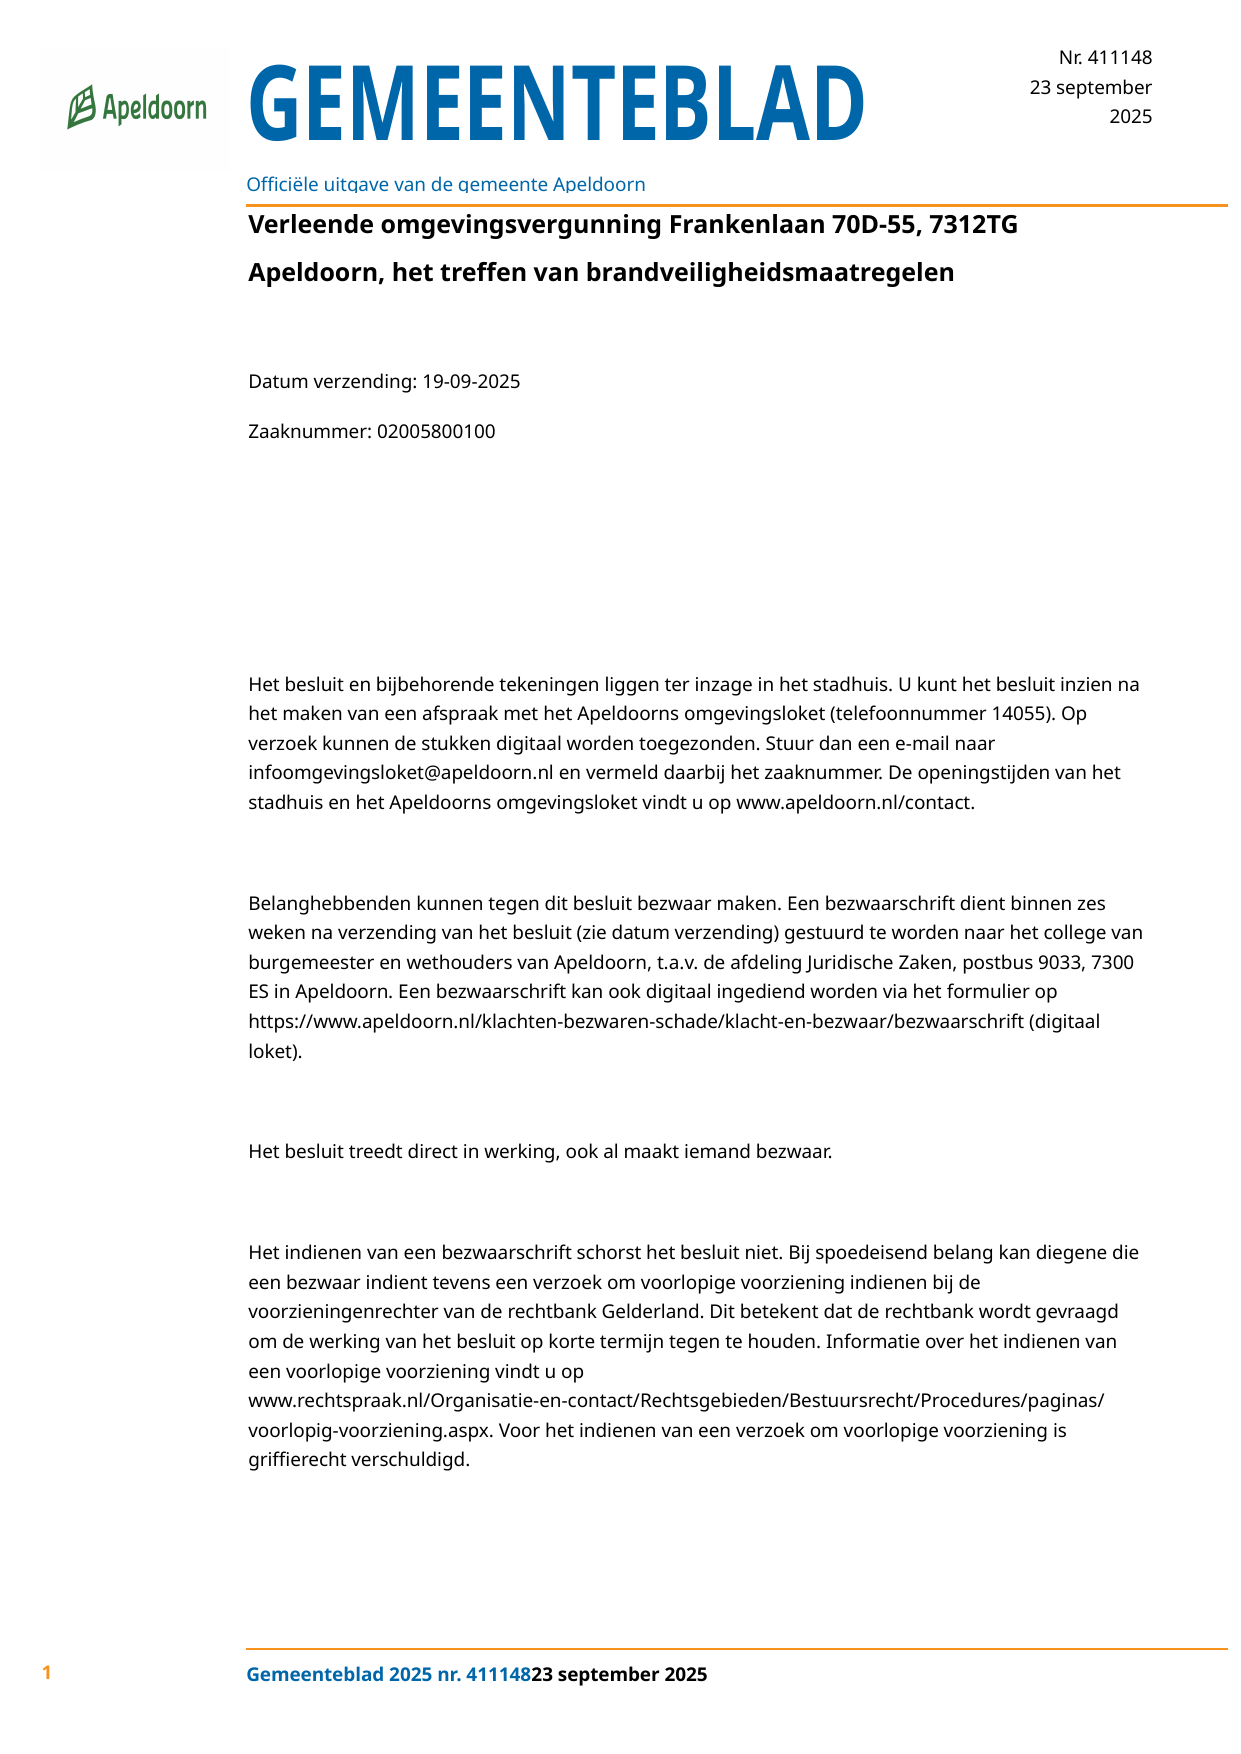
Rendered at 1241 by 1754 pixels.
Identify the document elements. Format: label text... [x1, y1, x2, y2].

text Datum verzending: 19-09-2025 [248, 368, 1152, 394]
text Het besluit en bijbehorende tekeningen liggen ter inzage in het stadhuis. U kunt het besluit inzien na het maken van een afspraak met het Apeldoorns omgevingsloket (telefoonnummer 14055). Op verzoek kunnen de stukken digitaal worden toegezonden. Stuur dan een e-mail naar infoomgevingsloket@apeldoorn.nl en vermeld daarbij het zaaknummer. De openingstijden van het stadhuis en het Apeldoorns omgevingsloket vindt u op www.apeldoorn.nl/contact. [248, 671, 1152, 815]
text Het indienen van een bezwaarschrift schorst het besluit niet. Bij spoedeisend belang kan diegene die een bezwaar indient tevens een verzoek om voorlopige voorziening indienen bij de voorzieningenrechter van de rechtbank Gelderland. Dit betekent dat de rechtbank wordt gevraagd om de werking van het besluit op korte termijn tegen te houden. Informatie over het indienen van een voorlopige voorziening vindt u op www.rechtspraak.nl/Organisatie-en-contact/Rechtsgebieden/Bestuursrecht/Procedures/paginas/voorlopig-voorziening.aspx. Voor het indienen van een verzoek om voorlopige voorziening is griffierecht verschuldigd. [248, 1239, 1152, 1472]
text Zaaknummer: 02005800100 [248, 419, 1152, 444]
text Verleende omgevingsvergunning Frankenlaan 70D-55, 7312TG Apeldoorn, het treffen van brandveiligheidsmaatregelen [248, 207, 1152, 288]
text Belanghebbenden kunnen tegen dit besluit bezwaar maken. Een bezwaarschrift dient binnen zes weken na verzending van het besluit (zie datum verzending) gestuurd te worden naar het college van burgemeester en wethouders van Apeldoorn, t.a.v. de afdeling Juridische Zaken, postbus 9033, 7300 ES in Apeldoorn. Een bezwaarschrift kan ook digitaal ingediend worden via het formulier op https://www.apeldoorn.nl/klachten-bezwaren-schade/klacht-en-bezwaar/bezwaarschrift (digitaal loket). [248, 890, 1152, 1064]
text Het besluit treedt direct in werking, ook al maakt iemand bezwaar. [248, 1139, 1152, 1164]
picture [41, 47, 231, 172]
